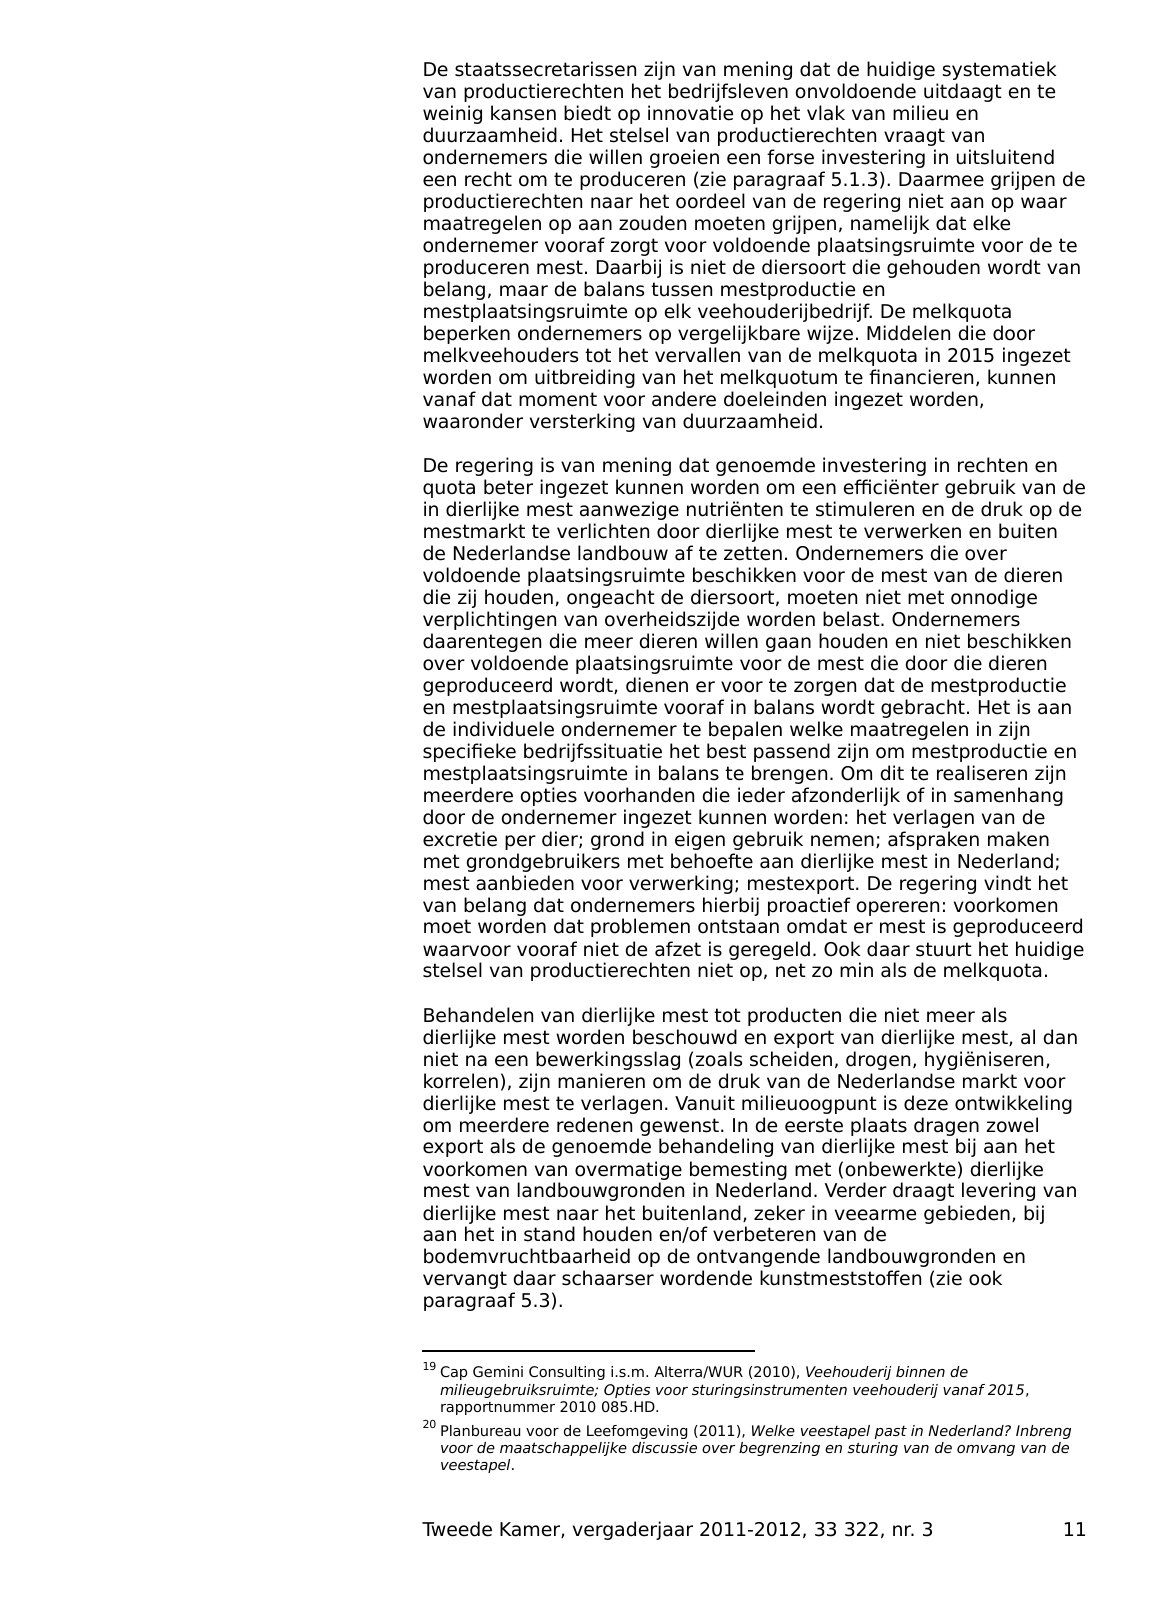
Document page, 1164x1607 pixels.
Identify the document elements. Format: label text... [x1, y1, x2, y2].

text De staatssecretarissen zijn van mening dat de huidige systematiek van productierechten het bedrijfsleven onvoldoende uitdaagt en te weinig kansen biedt op innovatie op het vlak van milieu en duurzaamheid. Het stelsel van productierechten vraagt van ondernemers die willen groeien een forse investering in uitsluitend een recht om te produceren (zie paragraaf 5.1.3). Daarmee grijpen de productierechten naar het oordeel van de regering niet aan op waar maatregelen op aan zouden moeten grijpen, namelijk dat elke ondernemer vooraf zorgt voor voldoende plaatsingsruimte voor de te produceren mest. Daarbij is niet de diersoort die gehouden wordt van belang, maar de balans tussen mestproductie en mestplaatsingsruimte op elk veehouderijbedrijf. De melkquota beperken ondernemers op vergelijkbare wijze. Middelen die door melkveehouders tot het vervallen van de melkquota in 2015 ingezet worden om uitbreiding van het melkquotum te financieren, kunnen vanaf dat moment voor andere doeleinden ingezet worden, waaronder versterking van duurzaamheid. [422, 59, 1087, 433]
text Behandelen van dierlijke mest tot producten die niet meer als dierlijke mest worden beschouwd en export van dierlijke mest, al dan niet na een bewerkingsslag (zoals scheiden, drogen, hygiëniseren, korrelen), zijn manieren om de druk van de Nederlandse markt voor dierlijke mest te verlagen. Vanuit milieuoogpunt is deze ontwikkeling om meerdere redenen gewenst. In de eerste plaats dragen zowel export als de genoemde behandeling van dierlijke mest bij aan het voorkomen van overmatige bemesting met (onbewerkte) dierlijke mest van landbouwgronden in Nederland. Verder draagt levering van dierlijke mest naar het buitenland, zeker in veearme gebieden, bij aan het in stand houden en/of verbeteren van de bodemvruchtbaarheid op de ontvangende landbouwgronden en vervangt daar schaarser wordende kunstmeststoffen (zie ook paragraaf 5.3). [422, 1004, 1087, 1312]
text De regering is van mening dat genoemde investering in rechten en quota beter ingezet kunnen worden om een efficiënter gebruik van de in dierlijke mest aanwezige nutriënten te stimuleren en de druk op de mestmarkt te verlichten door dierlijke mest te verwerken en buiten de Nederlandse landbouw af te zetten. Ondernemers die over voldoende plaatsingsruimte beschikken voor de mest van de dieren die zij houden, ongeacht de diersoort, moeten niet met onnodige verplichtingen van overheidszijde worden belast. Ondernemers daarentegen die meer dieren willen gaan houden en niet beschikken over voldoende plaatsingsruimte voor de mest die door die dieren geproduceerd wordt, dienen er voor te zorgen dat de mestproductie en mestplaatsingsruimte vooraf in balans wordt gebracht. Het is aan de individuele ondernemer te bepalen welke maatregelen in zijn specifieke bedrijfssituatie het best passend zijn om mestproductie en mestplaatsingsruimte in balans te brengen. Om dit te realiseren zijn meerdere opties voorhanden die ieder afzonderlijk of in samenhang door de ondernemer ingezet kunnen worden: het verlagen van de excretie per dier; grond in eigen gebruik nemen; afspraken maken met grondgebruikers met behoefte aan dierlijke mest in Nederland; mest aanbieden voor verwerking; mestexport. De regering vindt het van belang dat ondernemers hierbij proactief opereren: voorkomen moet worden dat problemen ontstaan omdat er mest is geproduceerd waarvoor vooraf niet de afzet is geregeld. Ook daar stuurt het huidige stelsel van productierechten niet op, net zo min als de melkquota. [422, 455, 1087, 982]
text Planbureau voor de Leefomgeving (2011), Welke veestapel past in Nederland? Inbreng voor de maatschappelijke discussie over begrenzing en sturing van de omvang van de veestapel. [422, 1418, 1087, 1474]
text Cap Gemini Consulting i.s.m. Alterra/WUR (2010), Veehouderij binnen de milieugebruiksruimte; Opties voor sturingsinstrumenten veehouderij vanaf 2015, rapportnummer 2010 085.HD. [422, 1360, 1087, 1416]
